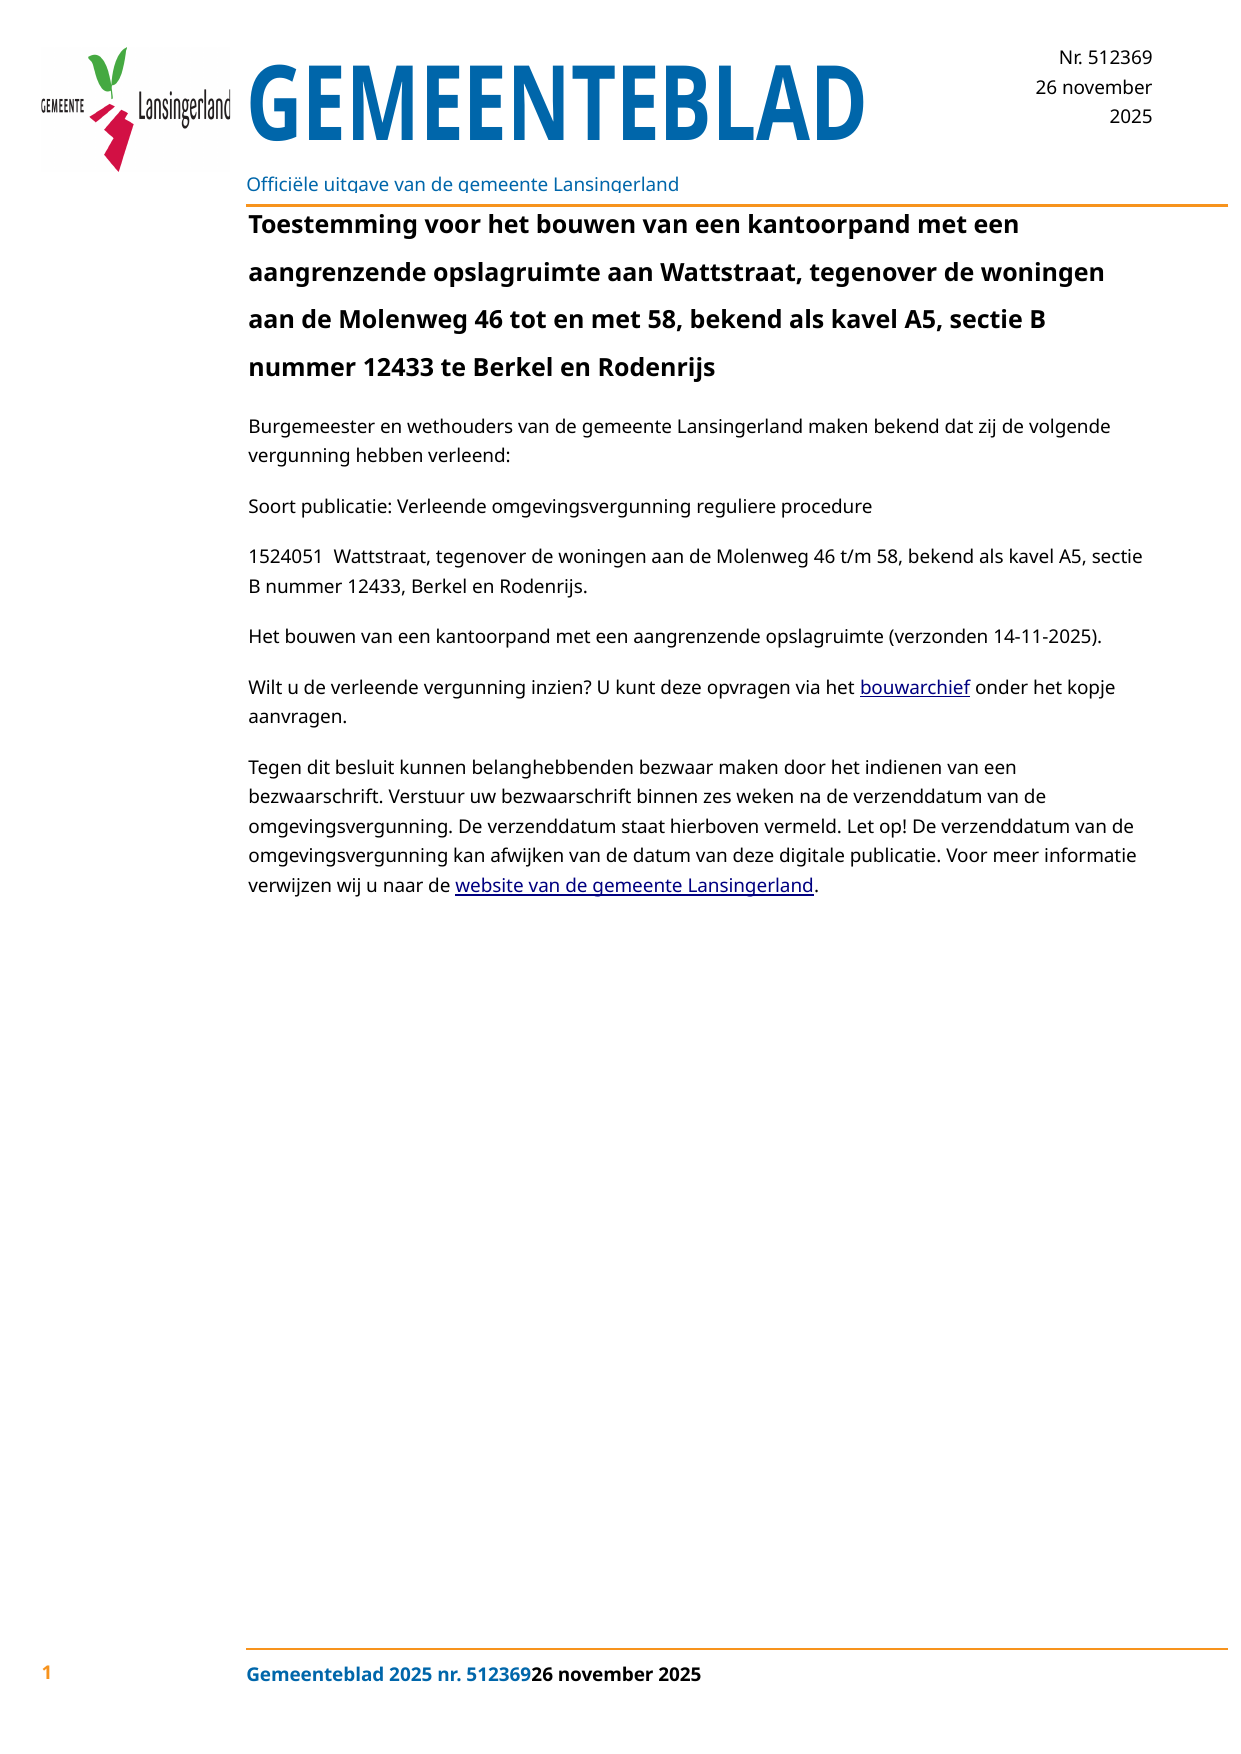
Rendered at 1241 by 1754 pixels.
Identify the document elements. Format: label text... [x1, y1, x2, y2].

text 1524051 Wattstraat, tegenover de woningen aan de Molenweg 46 t/m 58, bekend als kavel A5, sectie B nummer 12433, Berkel en Rodenrijs. [248, 543, 1152, 599]
text Wilt u de verleende vergunning inzien? U kunt deze opvragen via het bouwarchief onder het kopje aanvragen. [248, 674, 1152, 729]
picture [41, 47, 231, 172]
text Soort publicatie: Verleende omgevingsvergunning reguliere procedure [248, 493, 1152, 519]
text Het bouwen van een kantoorpand met een aangrenzende opslagruimte (verzonden 14-11-2025). [248, 623, 1152, 649]
text Tegen dit besluit kunnen belanghebbenden bezwaar maken door het indienen van een bezwaarschrift. Verstuur uw bezwaarschrift binnen zes weken na de verzenddatum van de omgevingsvergunning. De verzenddatum staat hierboven vermeld. Let op! De verzenddatum van de omgevingsvergunning kan afwijken van de datum van deze digitale publicatie. Voor meer informatie verwijzen wij u naar de website van de gemeente Lansingerland. [248, 754, 1152, 898]
text Burgemeester en wethouders van de gemeente Lansingerland maken bekend dat zij de volgende vergunning hebben verleend: [248, 413, 1152, 468]
text Toestemming voor het bouwen van een kantoorpand met een aangrenzende opslagruimte aan Wattstraat, tegenover de woningen aan de Molenweg 46 tot en met 58, bekend als kavel A5, sectie B nummer 12433 te Berkel en Rodenrijs [248, 207, 1152, 384]
